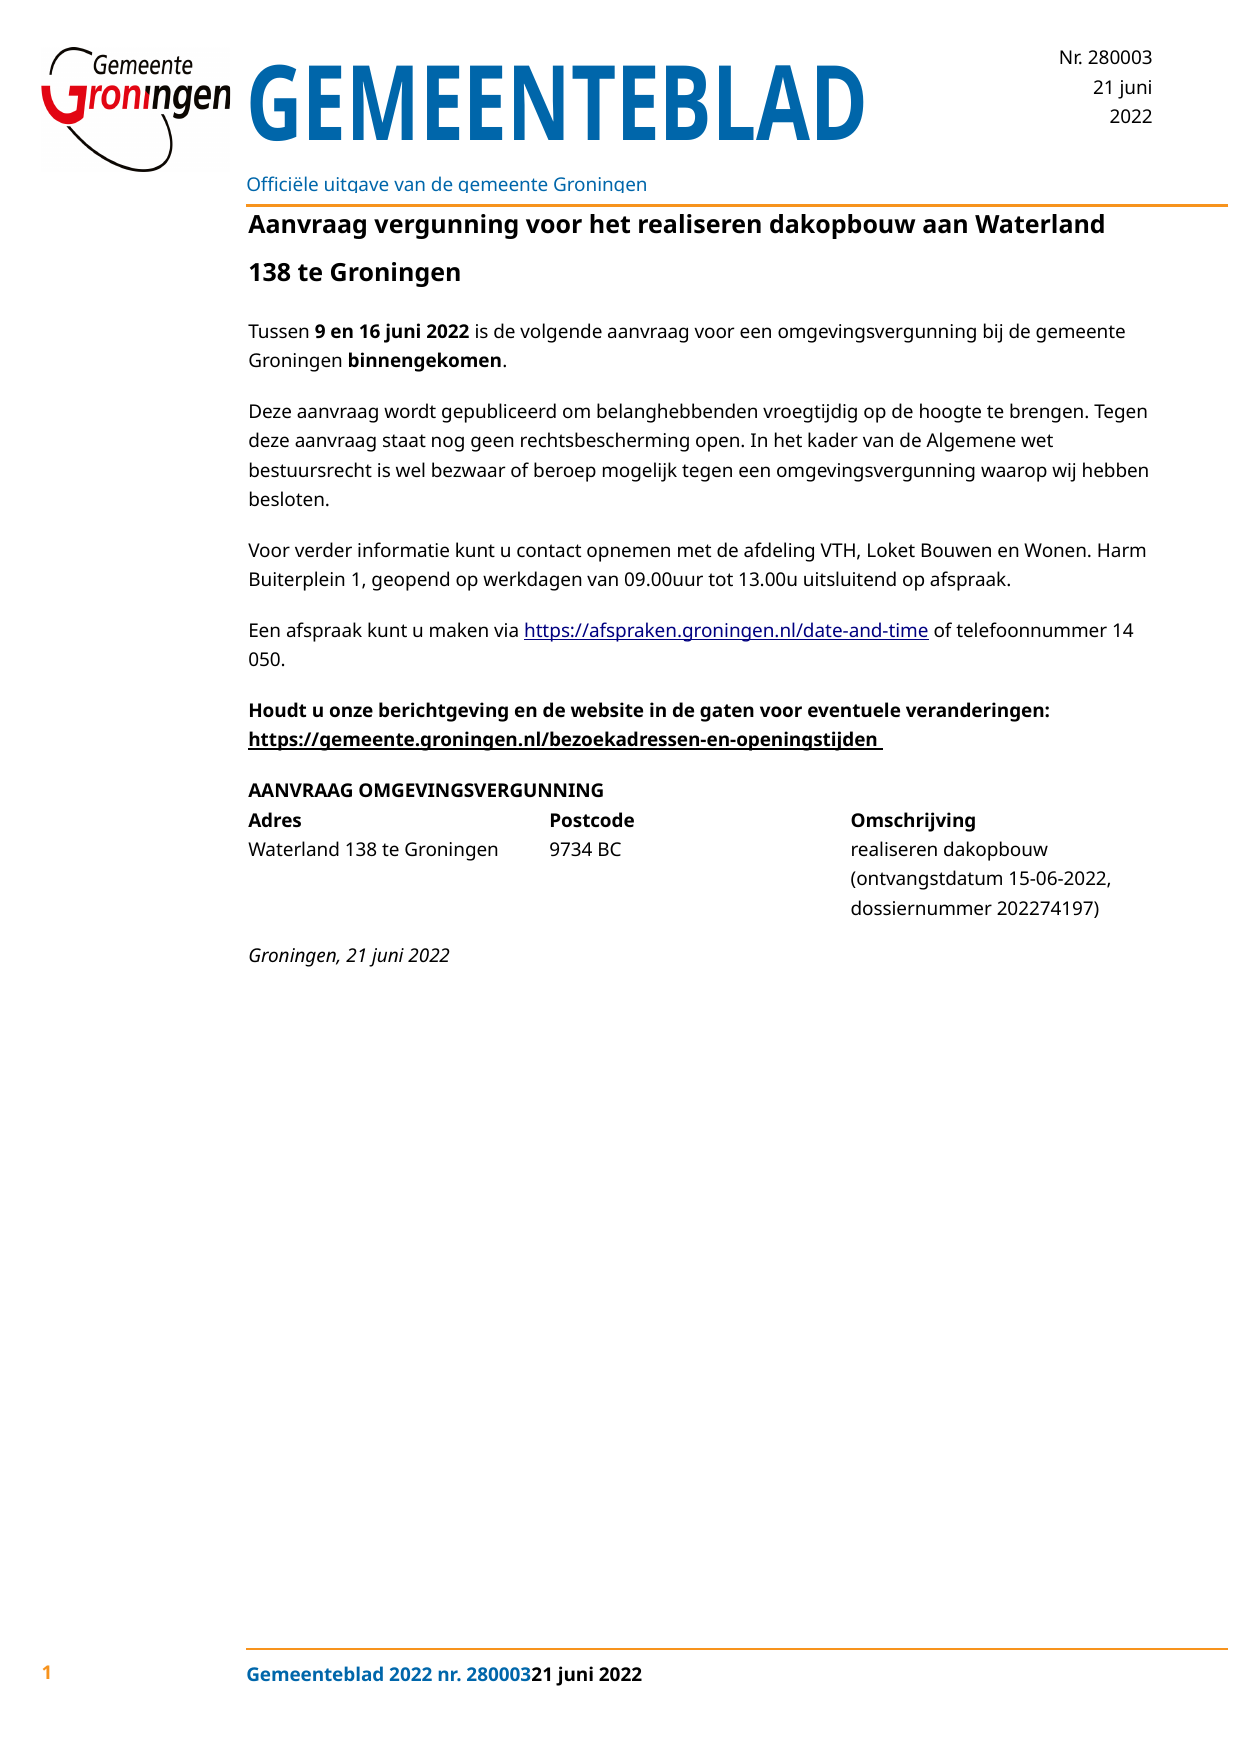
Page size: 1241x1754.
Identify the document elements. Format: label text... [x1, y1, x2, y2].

text Voor verder informatie kunt u contact opnemen met de afdeling VTH, Loket Bouwen en Wonen. Harm Buiterplein 1, geopend op werkdagen van 09.00uur tot 13.00u uitsluitend op afspraak. [248, 537, 1152, 592]
table_header Waterland 138 te Groningen [248, 836, 549, 921]
text Deze aanvraag wordt gepubliceerd om belanghebbenden vroegtijdig op de hoogte te brengen. Tegen deze aanvraag staat nog geen rechtsbescherming open. In het kader van de Algemene wet bestuursrecht is wel bezwaar of beroep mogelijk tegen een omgevingsvergunning waarop wij hebben besloten. [248, 398, 1152, 512]
text Een afspraak kunt u maken via https://afspraken.groningen.nl/date-and-time of telefoonnummer 14 050. [248, 617, 1152, 672]
table_header Postcode [549, 807, 850, 832]
table_header realiseren dakopbouw (ontvangstdatum 15-06-2022, dossiernummer 202274197) [850, 836, 1152, 921]
text Aanvraag vergunning voor het realiseren dakopbouw aan Waterland 138 te Groningen [248, 207, 1152, 288]
table_header 9734 BC [549, 836, 850, 921]
table_header Omschrijving [850, 807, 1152, 832]
text AANVRAAG OMGEVINGSVERGUNNING [248, 777, 1152, 803]
table_header Adres [248, 807, 549, 832]
picture [41, 47, 231, 172]
text Groningen, 21 juni 2022 [248, 942, 1152, 968]
text Tussen 9 en 16 juni 2022 is de volgende aanvraag voor een omgevingsvergunning bij de gemeente Groningen binnengekomen. [248, 318, 1152, 373]
text Houdt u onze berichtgeving en de website in de gaten voor eventuele veranderingen: https://gemeente.groningen.nl/bezoekadressen-en-openingstijden [248, 697, 1152, 752]
